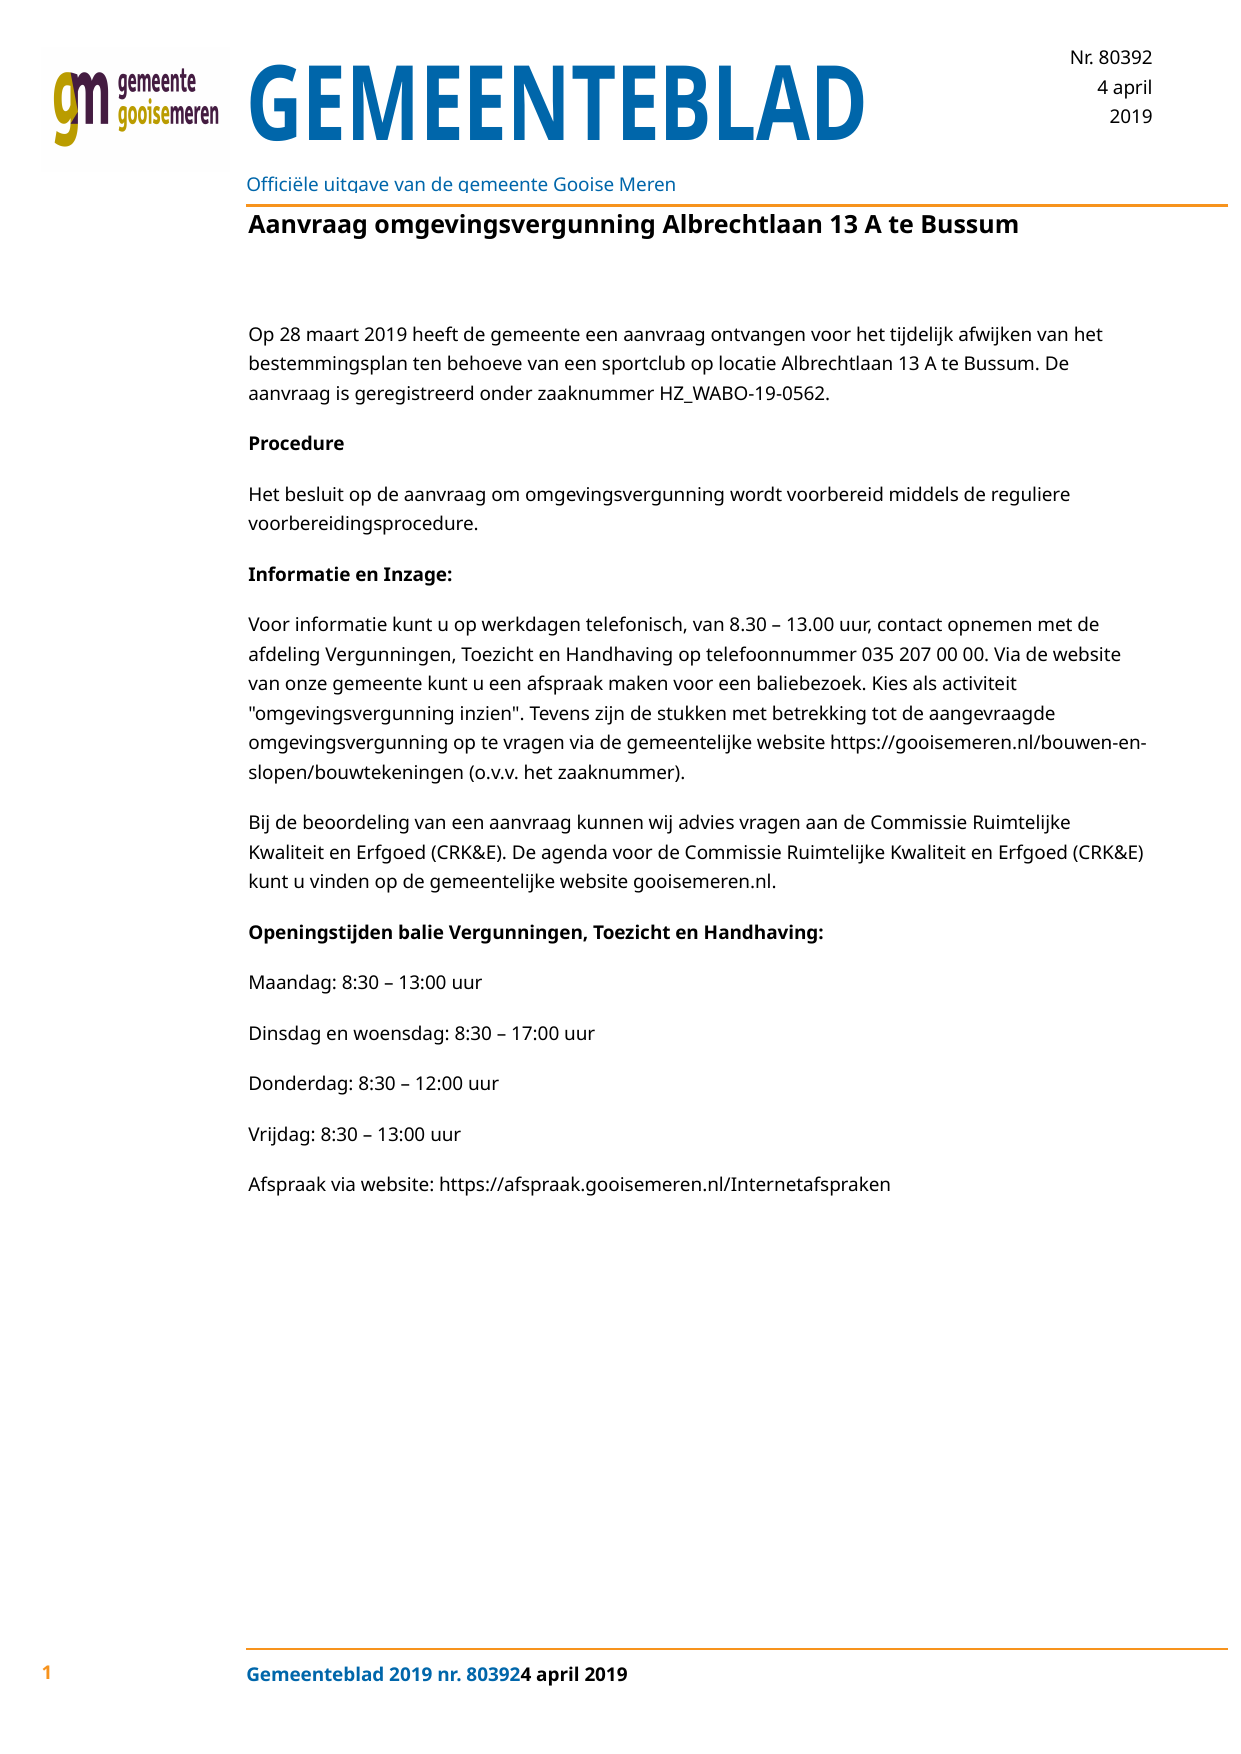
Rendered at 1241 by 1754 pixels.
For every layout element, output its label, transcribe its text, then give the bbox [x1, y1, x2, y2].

text Voor informatie kunt u op werkdagen telefonisch, van 8.30 – 13.00 uur, contact opnemen met de afdeling Vergunningen, Toezicht en Handhaving op telefoonnummer 035 207 00 00. Via de website van onze gemeente kunt u een afspraak maken voor een baliebezoek. Kies als activiteit "omgevingsvergunning inzien". Tevens zijn de stukken met betrekking tot de aangevraagde omgevingsvergunning op te vragen via de gemeentelijke website https://gooisemeren.nl/bouwen-en-slopen/bouwtekeningen (o.v.v. het zaaknummer). [248, 611, 1152, 785]
text Maandag: 8:30 – 13:00 uur [248, 969, 1152, 995]
text Informatie en Inzage: [248, 561, 1152, 586]
text Bij de beoordeling van een aanvraag kunnen wij advies vragen aan de Commissie Ruimtelijke Kwaliteit en Erfgoed (CRK&E). De agenda voor de Commissie Ruimtelijke Kwaliteit en Erfgoed (CRK&E) kunt u vinden op de gemeentelijke website gooisemeren.nl. [248, 809, 1152, 894]
text Donderdag: 8:30 – 12:00 uur [248, 1070, 1152, 1096]
text Openingstijden balie Vergunningen, Toezicht en Handhaving: [248, 919, 1152, 945]
text Aanvraag omgevingsvergunning Albrechtlaan 13 A te Bussum [248, 207, 1152, 241]
text Dinsdag en woensdag: 8:30 – 17:00 uur [248, 1020, 1152, 1046]
text Vrijdag: 8:30 – 13:00 uur [248, 1121, 1152, 1146]
picture [41, 47, 231, 172]
text Het besluit op de aanvraag om omgevingsvergunning wordt voorbereid middels de reguliere voorbereidingsprocedure. [248, 481, 1152, 536]
text Afspraak via website: https://afspraak.gooisemeren.nl/Internetafspraken [248, 1171, 1152, 1197]
text Procedure [248, 430, 1152, 456]
text Op 28 maart 2019 heeft de gemeente een aanvraag ontvangen voor het tijdelijk afwijken van het bestemmingsplan ten behoeve van een sportclub op locatie Albrechtlaan 13 A te Bussum. De aanvraag is geregistreerd onder zaaknummer HZ_WABO-19-0562. [248, 321, 1152, 406]
